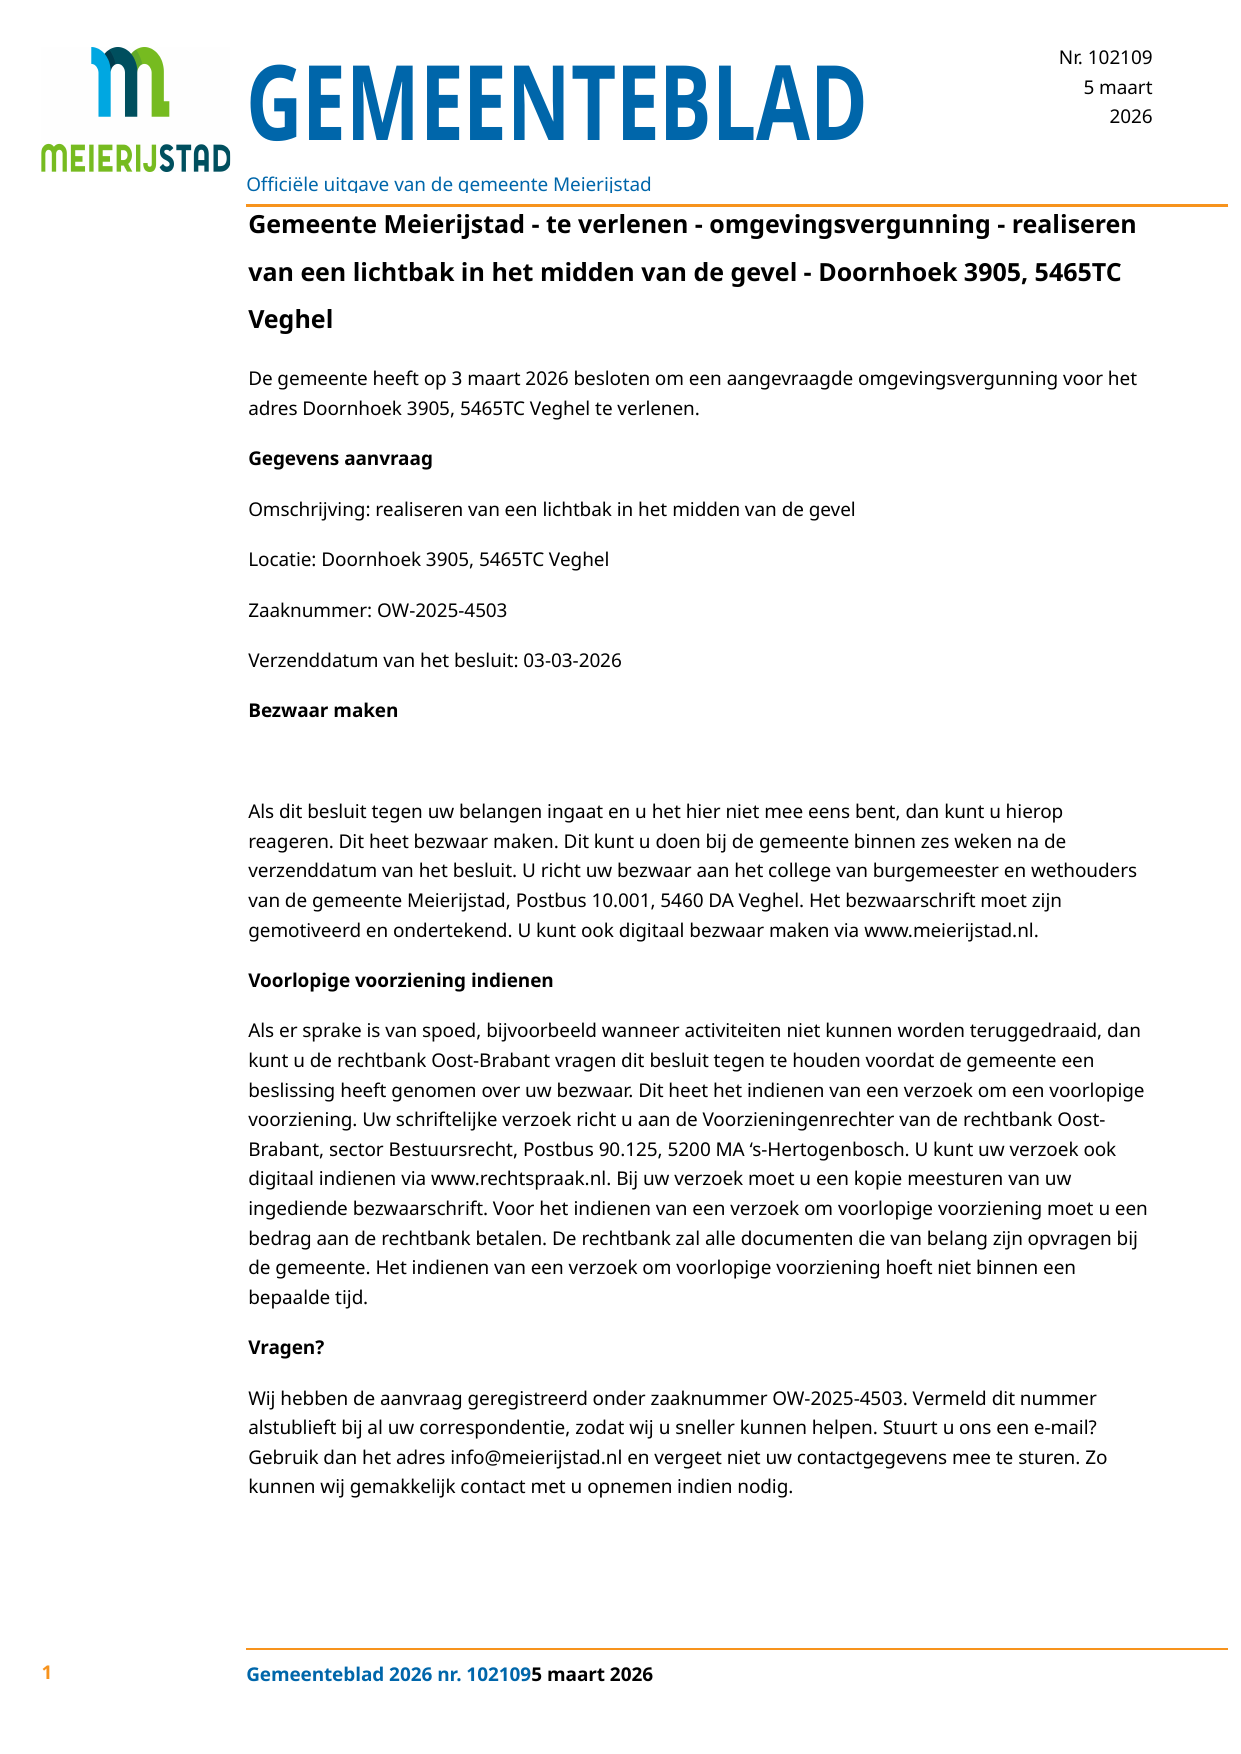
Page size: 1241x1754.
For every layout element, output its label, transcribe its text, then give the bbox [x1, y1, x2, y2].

text Zaaknummer: OW-2025-4503 [248, 597, 1152, 622]
text Wij hebben de aanvraag geregistreerd onder zaaknummer OW-2025-4503. Vermeld dit nummer alstublieft bij al uw correspondentie, zodat wij u sneller kunnen helpen. Stuurt u ons een e-mail? Gebruik dan het adres info@meierijstad.nl en vergeet niet uw contactgegevens mee te sturen. Zo kunnen wij gemakkelijk contact met u opnemen indien nodig. [248, 1385, 1152, 1499]
text De gemeente heeft op 3 maart 2026 besloten om een aangevraagde omgevingsvergunning voor het adres Doornhoek 3905, 5465TC Veghel te verlenen. [248, 366, 1152, 421]
text Locatie: Doornhoek 3905, 5465TC Veghel [248, 546, 1152, 572]
text Als er sprake is van spoed, bijvoorbeeld wanneer activiteiten niet kunnen worden teruggedraaid, dan kunt u de rechtbank Oost-Brabant vragen dit besluit tegen te houden voordat de gemeente een beslissing heeft genomen over uw bezwaar. Dit heet het indienen van een verzoek om een voorlopige voorziening. Uw schriftelijke verzoek richt u aan de Voorzieningenrechter van de rechtbank Oost-Brabant, sector Bestuursrecht, Postbus 90.125, 5200 MA ‘s-Hertogenbosch. U kunt uw verzoek ook digitaal indienen via www.rechtspraak.nl. Bij uw verzoek moet u een kopie meesturen van uw ingediende bezwaarschrift. Voor het indienen van een verzoek om voorlopige voorziening moet u een bedrag aan de rechtbank betalen. De rechtbank zal alle documenten die van belang zijn opvragen bij de gemeente. Het indienen van een verzoek om voorlopige voorziening hoeft niet binnen een bepaalde tijd. [248, 1018, 1152, 1309]
text Omschrijving: realiseren van een lichtbak in het midden van de gevel [248, 496, 1152, 522]
text Voorlopige voorziening indienen [248, 967, 1152, 993]
text Gemeente Meierijstad - te verlenen - omgevingsvergunning - realiseren van een lichtbak in het midden van de gevel - Doornhoek 3905, 5465TC Veghel [248, 207, 1152, 336]
text Gegevens aanvraag [248, 446, 1152, 471]
text Verzenddatum van het besluit: 03-03-2026 [248, 647, 1152, 673]
picture [41, 47, 231, 172]
text Bezwaar maken [248, 698, 1152, 723]
text Als dit besluit tegen uw belangen ingaat en u het hier niet mee eens bent, dan kunt u hierop reageren. Dit heet bezwaar maken. Dit kunt u doen bij de gemeente binnen zes weken na de verzenddatum van het besluit. U richt uw bezwaar aan het college van burgemeester en wethouders van de gemeente Meierijstad, Postbus 10.001, 5460 DA Veghel. Het bezwaarschrift moet zijn gemotiveerd en ondertekend. U kunt ook digitaal bezwaar maken via www.meierijstad.nl. [248, 798, 1152, 942]
text Vragen? [248, 1334, 1152, 1360]
